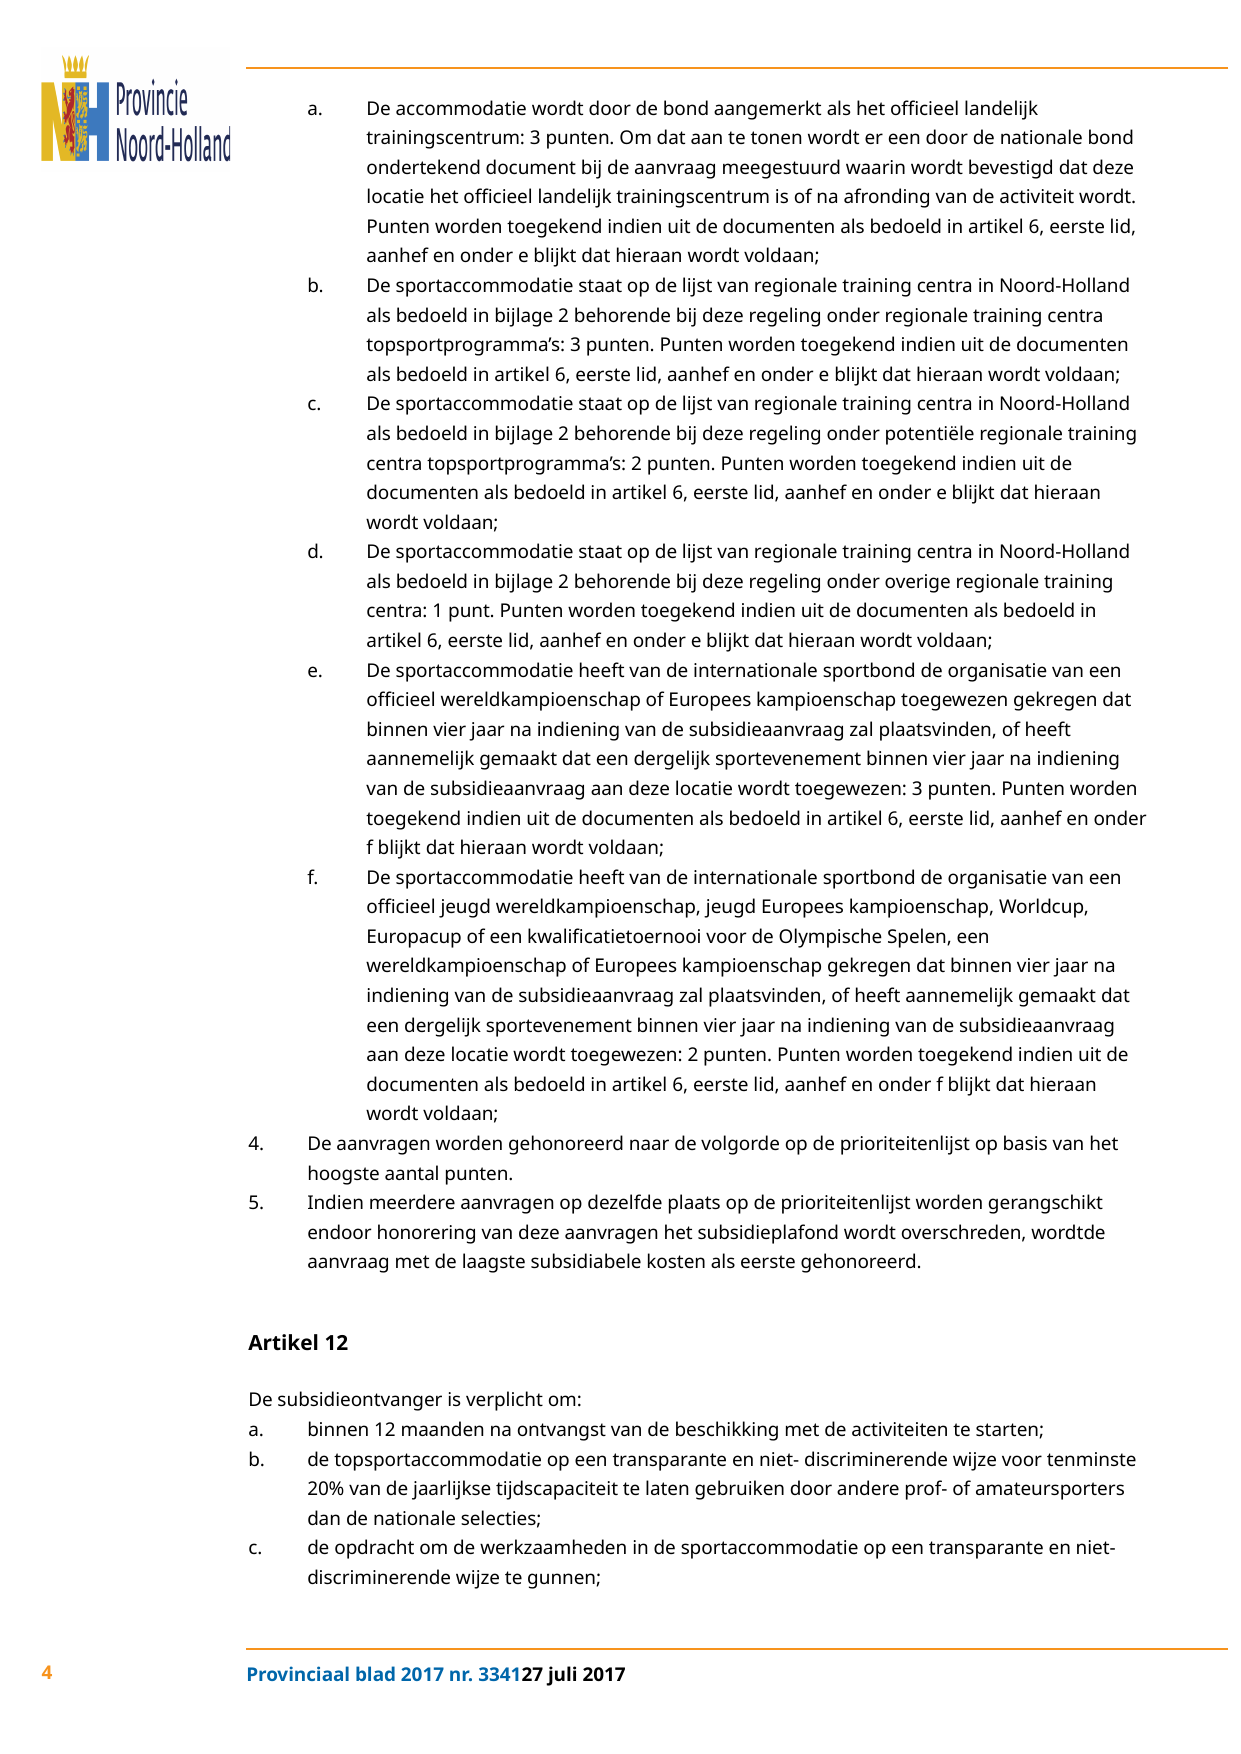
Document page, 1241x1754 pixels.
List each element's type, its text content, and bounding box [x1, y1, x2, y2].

text Artikel 12 [248, 1328, 1152, 1357]
list De sportaccommodatie heeft van de internationale sportbond de organisatie van een officieel jeugd wereldkampioenschap, jeugd Europees kampioenschap, Worldcup, Europacup of een kwalificatietoernooi voor de Olympische Spelen, een wereldkampioenschap of Europees kampioenschap gekregen dat binnen vier jaar na indiening van de subsidieaanvraag zal plaatsvinden, of heeft aannemelijk gemaakt dat een dergelijk sportevenement binnen vier jaar na indiening van de subsidieaanvraag aan deze locatie wordt toegewezen: 2 punten. Punten worden toegekend indien uit de documenten als bedoeld in artikel 6, eerste lid, aanhef en onder f blijkt dat hieraan wordt voldaan; [307, 864, 1152, 1126]
list de opdracht om de werkzaamheden in de sportaccommodatie op een transparante en niet-discriminerende wijze te gunnen; [248, 1534, 1152, 1590]
list De sportaccommodatie heeft van de internationale sportbond de organisatie van een officieel wereldkampioenschap of Europees kampioenschap toegewezen gekregen dat binnen vier jaar na indiening van de subsidieaanvraag zal plaatsvinden, of heeft aannemelijk gemaakt dat een dergelijk sportevenement binnen vier jaar na indiening van de subsidieaanvraag aan deze locatie wordt toegewezen: 3 punten. Punten worden toegekend indien uit de documenten als bedoeld in artikel 6, eerste lid, aanhef en onder f blijkt dat hieraan wordt voldaan; [307, 657, 1152, 860]
list Indien meerdere aanvragen op dezelfde plaats op de prioriteitenlijst worden gerangschikt endoor honorering van deze aanvragen het subsidieplafond wordt overschreden, wordtde aanvraag met de laagste subsidiabele kosten als eerste gehonoreerd. [248, 1189, 1152, 1274]
text De subsidieontvanger is verplicht om: [248, 1387, 1152, 1412]
picture [41, 47, 231, 172]
list De sportaccommodatie staat op de lijst van regionale training centra in Noord-Holland als bedoeld in bijlage 2 behorende bij deze regeling onder overige regionale training centra: 1 punt. Punten worden toegekend indien uit de documenten als bedoeld in artikel 6, eerste lid, aanhef en onder e blijkt dat hieraan wordt voldaan; [307, 538, 1152, 653]
list binnen 12 maanden na ontvangst van de beschikking met de activiteiten te starten; [248, 1416, 1152, 1442]
list De sportaccommodatie staat op de lijst van regionale training centra in Noord-Holland als bedoeld in bijlage 2 behorende bij deze regeling onder potentiële regionale training centra topsportprogramma’s: 2 punten. Punten worden toegekend indien uit de documenten als bedoeld in artikel 6, eerste lid, aanhef en onder e blijkt dat hieraan wordt voldaan; [307, 391, 1152, 535]
list De aanvragen worden gehonoreerd naar de volgorde op de prioriteitenlijst op basis van het hoogste aantal punten. [248, 1130, 1152, 1186]
list De sportaccommodatie staat op de lijst van regionale training centra in Noord-Holland als bedoeld in bijlage 2 behorende bij deze regeling onder regionale training centra topsportprogramma’s: 3 punten. Punten worden toegekend indien uit de documenten als bedoeld in artikel 6, eerste lid, aanhef en onder e blijkt dat hieraan wordt voldaan; [307, 272, 1152, 387]
list De accommodatie wordt door de bond aangemerkt als het officieel landelijk trainingscentrum: 3 punten. Om dat aan te tonen wordt er een door de nationale bond ondertekend document bij de aanvraag meegestuurd waarin wordt bevestigd dat deze locatie het officieel landelijk trainingscentrum is of na afronding van de activiteit wordt. Punten worden toegekend indien uit de documenten als bedoeld in artikel 6, eerste lid, aanhef en onder e blijkt dat hieraan wordt voldaan; [307, 95, 1152, 268]
list de topsportaccommodatie op een transparante en niet- discriminerende wijze voor tenminste 20% van de jaarlijkse tijdscapaciteit te laten gebruiken door andere prof- of amateursporters dan de nationale selecties; [248, 1446, 1152, 1531]
